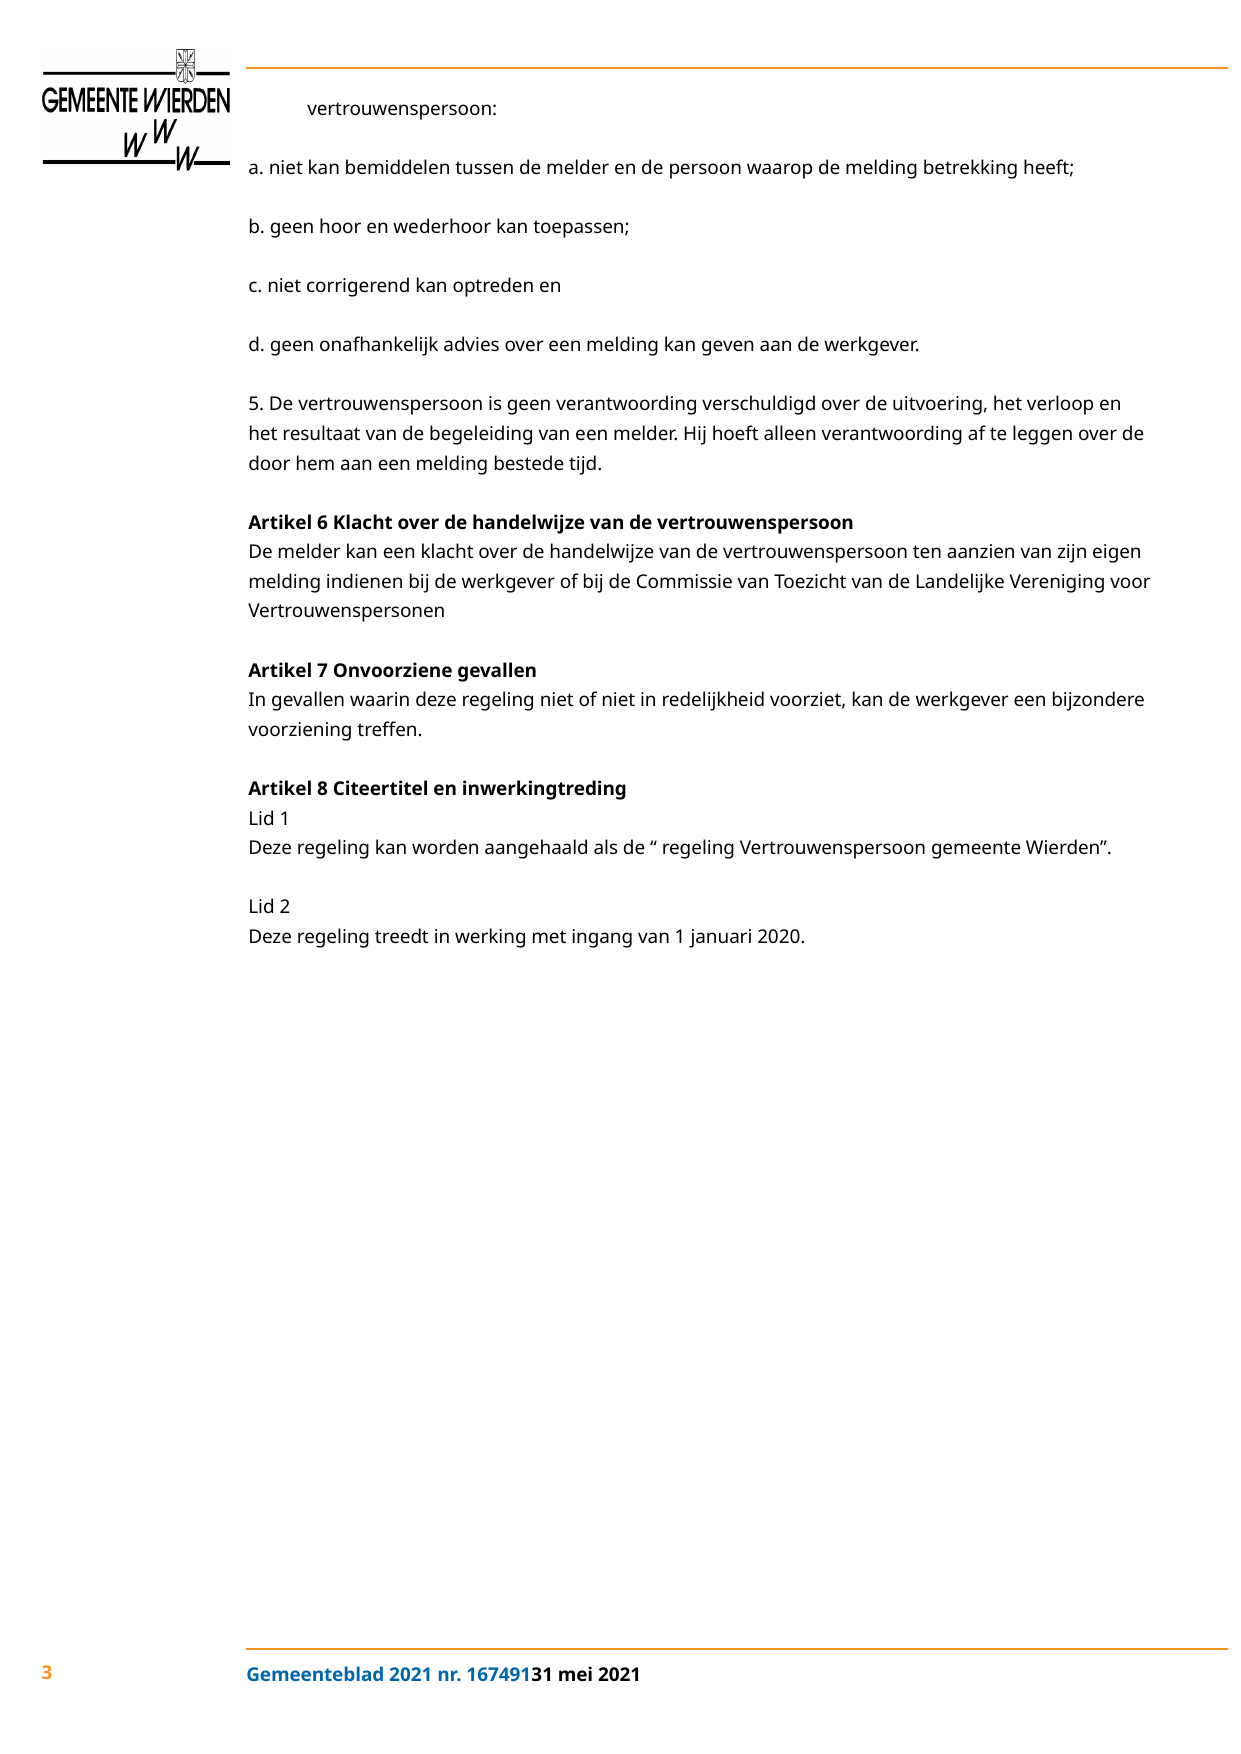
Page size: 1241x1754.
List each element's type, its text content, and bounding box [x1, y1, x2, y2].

text Artikel 7 Onvoorziene gevallen [248, 657, 1152, 683]
text a. niet kan bemiddelen tussen de melder en de persoon waarop de melding betrekking heeft; [248, 154, 1152, 180]
text c. niet corrigerend kan optreden en [248, 272, 1152, 298]
text Lid 2 [248, 893, 1152, 919]
text In gevallen waarin deze regeling niet of niet in redelijkheid voorziet, kan de werkgever een bijzondere voorziening treffen. [248, 686, 1152, 742]
list vertrouwenspersoon: [248, 95, 1152, 121]
picture [41, 47, 231, 172]
text 5. De vertrouwenspersoon is geen verantwoording verschuldigd over de uitvoering, het verloop en het resultaat van de begeleiding van een melder. Hij hoeft alleen verantwoording af te leggen over de door hem aan een melding bestede tijd. [248, 391, 1152, 476]
text Lid 1 [248, 805, 1152, 831]
text De melder kan een klacht over de handelwijze van de vertrouwenspersoon ten aanzien van zijn eigen melding indienen bij de werkgever of bij de Commissie van Toezicht van de Landelijke Vereniging voor Vertrouwenspersonen [248, 538, 1152, 623]
text Artikel 8 Citeertitel en inwerkingtreding [248, 775, 1152, 801]
text b. geen hoor en wederhoor kan toepassen; [248, 213, 1152, 239]
text Artikel 6 Klacht over de handelwijze van de vertrouwenspersoon [248, 509, 1152, 535]
text d. geen onafhankelijk advies over een melding kan geven aan de werkgever. [248, 331, 1152, 357]
text Deze regeling treedt in werking met ingang van 1 januari 2020. [248, 923, 1152, 949]
text Deze regeling kan worden aangehaald als de “ regeling Vertrouwenspersoon gemeente Wierden”. [248, 834, 1152, 860]
